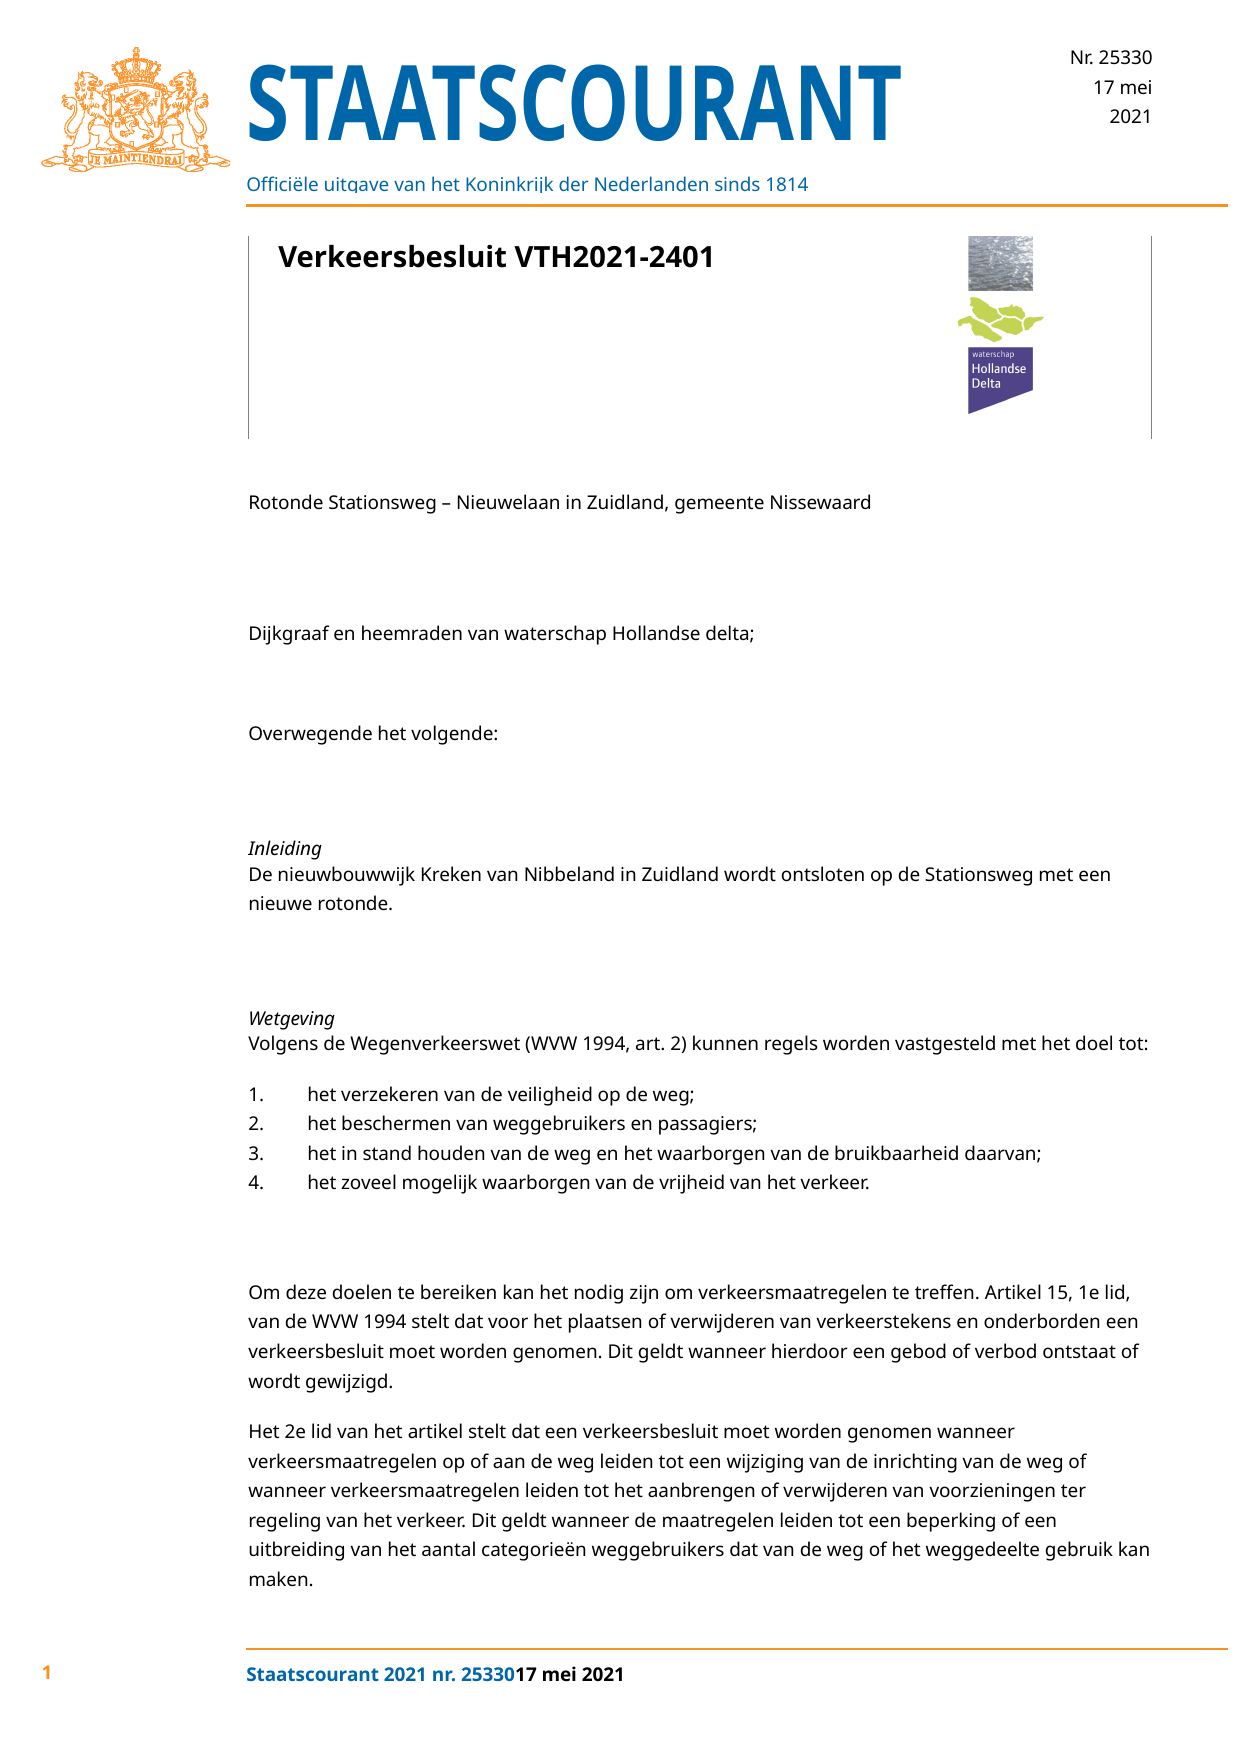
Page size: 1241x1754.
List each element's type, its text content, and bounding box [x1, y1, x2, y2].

picture [41, 47, 231, 172]
text Wetgeving [248, 1005, 1152, 1030]
text Rotonde Stationsweg – Nieuwelaan in Zuidland, gemeente Nissewaard [248, 489, 1152, 515]
list het zoveel mogelijk waarborgen van de vrijheid van het verkeer. [248, 1169, 1152, 1195]
picture [936, 236, 1065, 414]
table_header [1065, 236, 1151, 413]
text Dijkgraaf en heemraden van waterschap Hollandse delta; [248, 620, 1152, 646]
list het in stand houden van de weg en het waarborgen van de bruikbaarheid daarvan; [248, 1140, 1152, 1166]
table_header Verkeersbesluit VTH2021-2401 [249, 236, 850, 439]
text De nieuwbouwwijk Kreken van Nibbeland in Zuidland wordt ontsloten op de Stationsweg met een nieuwe rotonde. [248, 861, 1152, 916]
table_header [850, 236, 936, 413]
text Het 2e lid van het artikel stelt dat een verkeersbesluit moet worden genomen wanneer verkeersmaatregelen op of aan de weg leiden tot een wijziging van de inrichting van de weg of wanneer verkeersmaatregelen leiden tot het aanbrengen of verwijderen van voorzieningen ter regeling van het verkeer. Dit geldt wanneer de maatregelen leiden tot een beperking of een uitbreiding van het aantal categorieën weggebruikers dat van de weg of het weggedeelte gebruik kan maken. [248, 1418, 1152, 1592]
text Om deze doelen te bereiken kan het nodig zijn om verkeersmaatregelen te treffen. Artikel 15, 1e lid, van de WVW 1994 stelt dat voor het plaatsen of verwijderen van verkeerstekens en onderborden een verkeersbesluit moet worden genomen. Dit geldt wanneer hierdoor een gebod of verbod ontstaat of wordt gewijzigd. [248, 1279, 1152, 1394]
text Volgens de Wegenverkeerswet (WVW 1994, art. 2) kunnen regels worden vastgesteld met het doel tot: [248, 1030, 1152, 1056]
text Inleiding [248, 835, 1152, 861]
text Overwegende het volgende: [248, 721, 1152, 746]
list het verzekeren van de veiligheid op de weg; [248, 1081, 1152, 1107]
table_header [850, 414, 1151, 439]
list het beschermen van weggebruikers en passagiers; [248, 1110, 1152, 1136]
